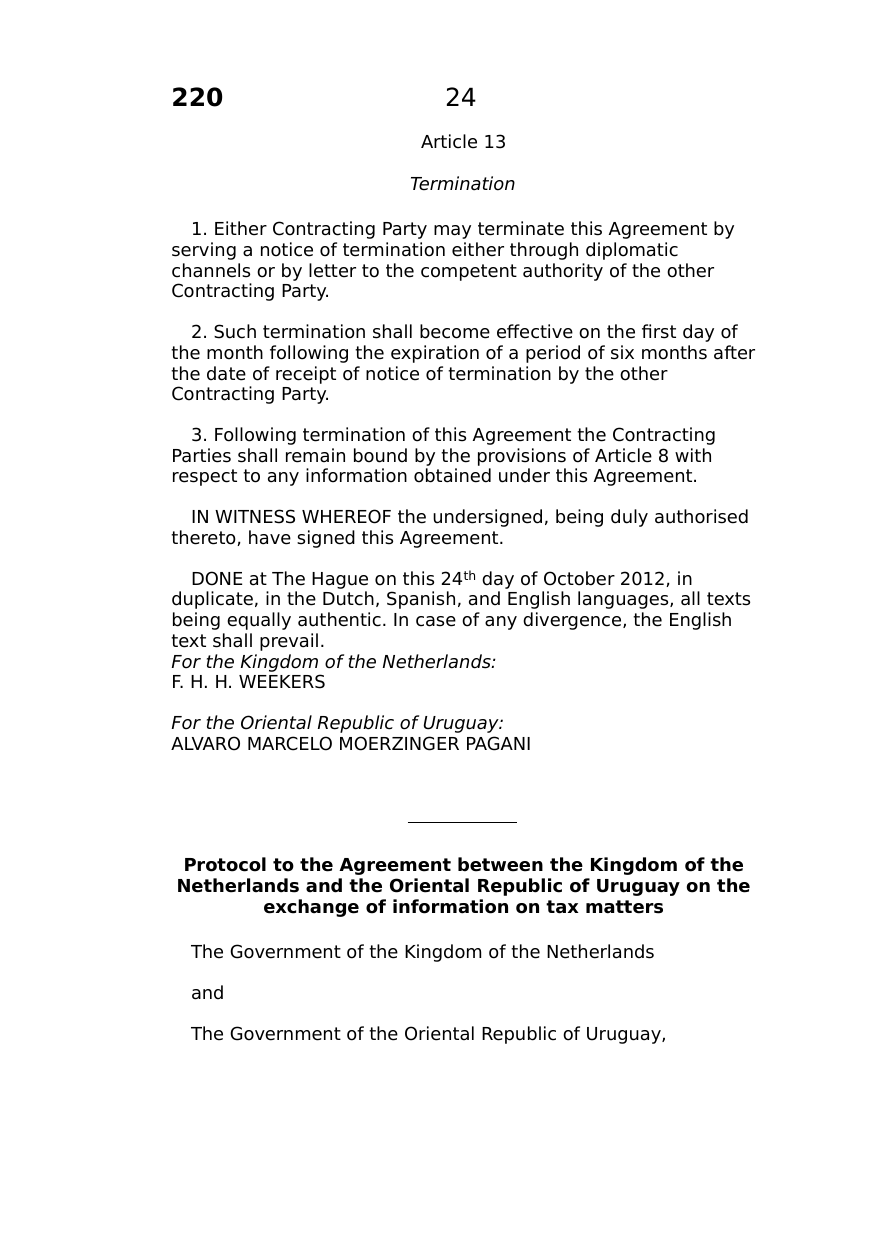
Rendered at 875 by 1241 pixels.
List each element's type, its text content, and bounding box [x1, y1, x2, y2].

text The Government of the Kingdom of the Netherlands [171, 942, 756, 963]
subtitle Article 13 Termination [171, 132, 756, 194]
text and [171, 983, 756, 1004]
text 3. Following termination of this Agreement the Contracting Parties shall remain bound by the provisions of Article 8 with respect to any information obtained under this Agreement. [171, 425, 756, 487]
text For the Kingdom of the Netherlands: F. H. H. WEEKERS [171, 651, 756, 693]
subtitle Protocol to the Agreement between the Kingdom of the Netherlands and the Oriental Republic of Uruguay on the exchange of information on tax matters [171, 855, 756, 917]
text DONE at The Hague on this 24th day of October 2012, in duplicate, in the Dutch, Spanish, and English languages, all texts being equally authentic. In case of any divergence, the English text shall prevail. [171, 568, 756, 651]
text 1. Either Contracting Party may terminate this Agreement by serving a notice of termination either through diplomatic channels or by letter to the competent authority of the other Contracting Party. [171, 219, 756, 302]
text IN WITNESS WHEREOF the undersigned, being duly authorised thereto, have signed this Agreement. [171, 507, 756, 548]
text 2. Such termination shall become effective on the first day of the month following the expiration of a period of six months after the date of receipt of notice of termination by the other Contracting Party. [171, 322, 756, 405]
text The Government of the Oriental Republic of Uruguay, [171, 1024, 756, 1044]
text For the Oriental Republic of Uruguay: ALVARO MARCELO MOERZINGER PAGANI [171, 713, 756, 754]
